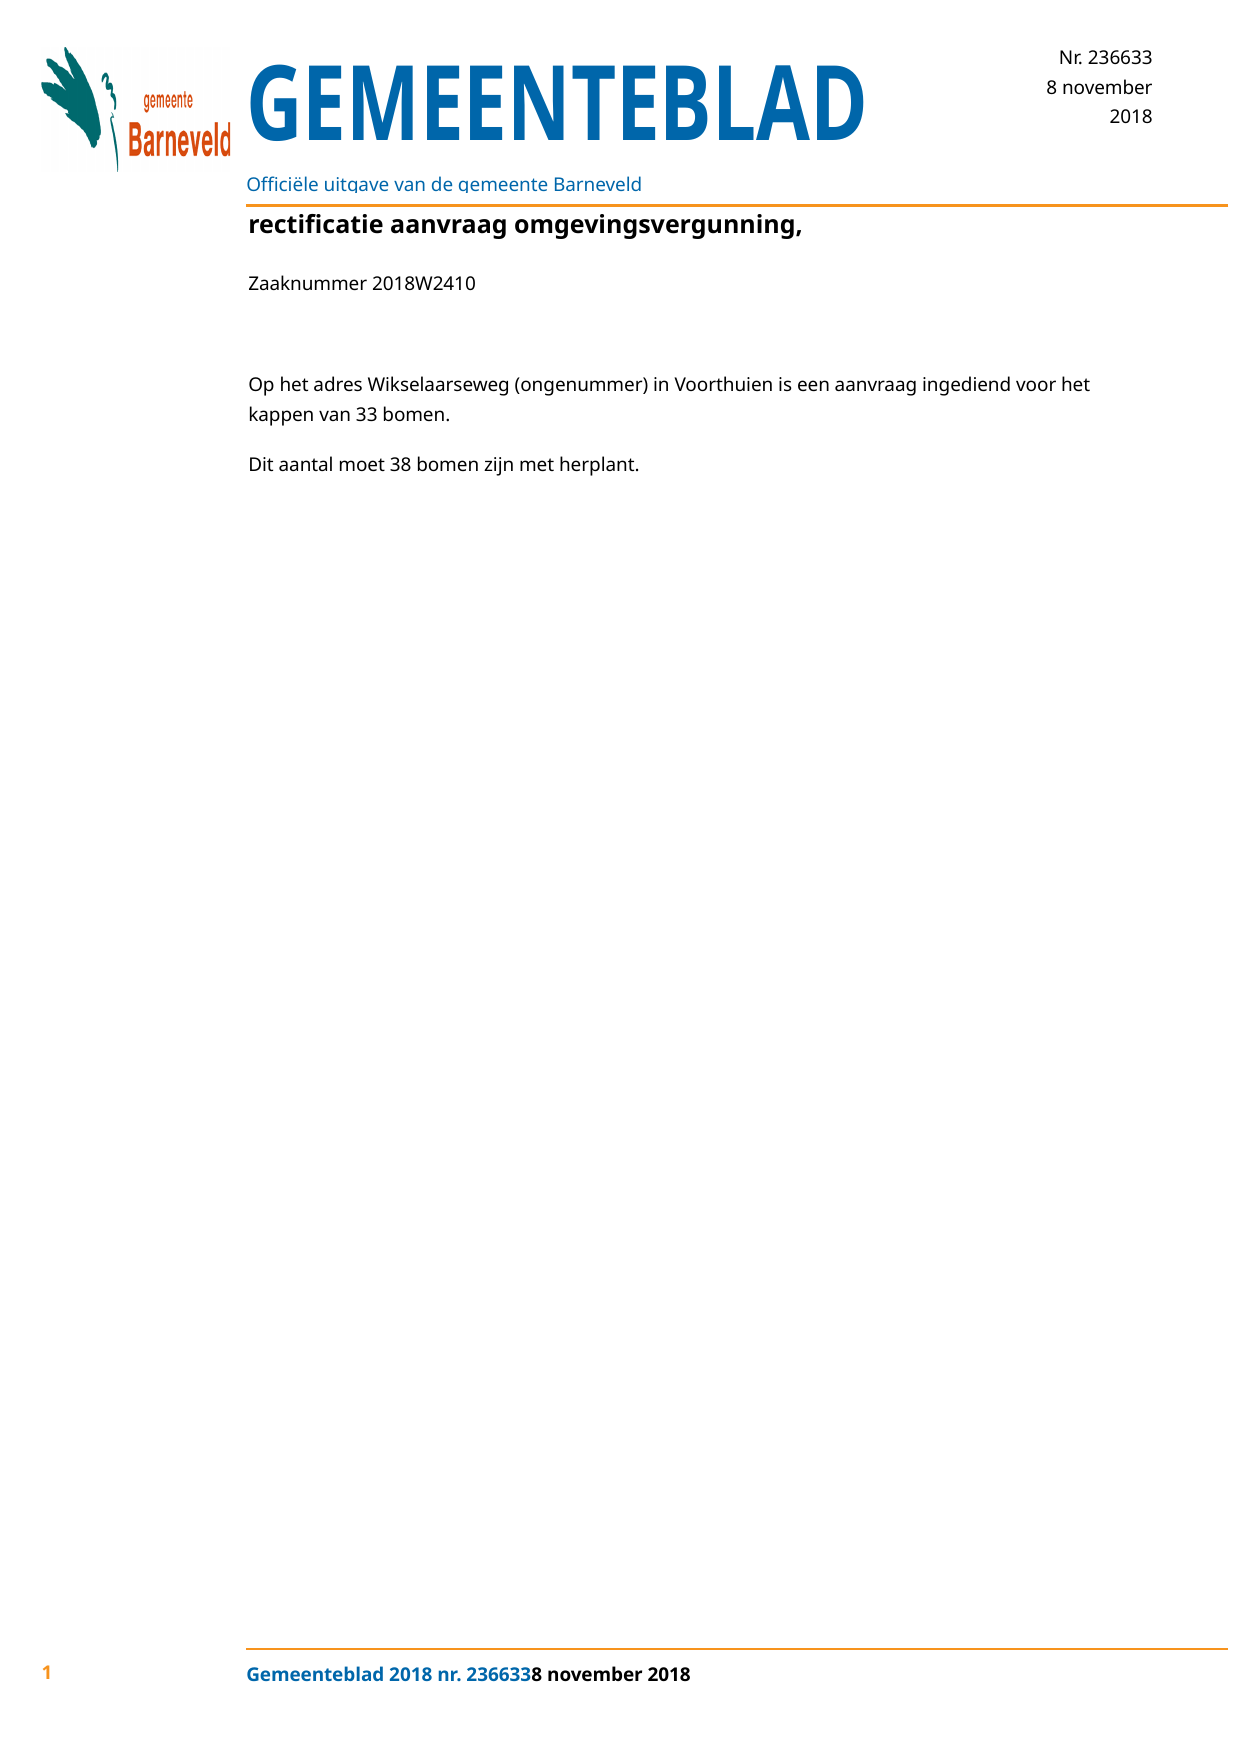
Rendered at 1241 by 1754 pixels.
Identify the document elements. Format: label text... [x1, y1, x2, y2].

text Dit aantal moet 38 bomen zijn met herplant. [248, 451, 1152, 477]
text Zaaknummer 2018W2410 [248, 270, 1152, 296]
picture [41, 47, 231, 172]
text Op het adres Wikselaarseweg (ongenummer) in Voorthuien is een aanvraag ingediend voor het kappen van 33 bomen. [248, 371, 1152, 426]
text rectificatie aanvraag omgevingsvergunning, [248, 207, 1152, 241]
